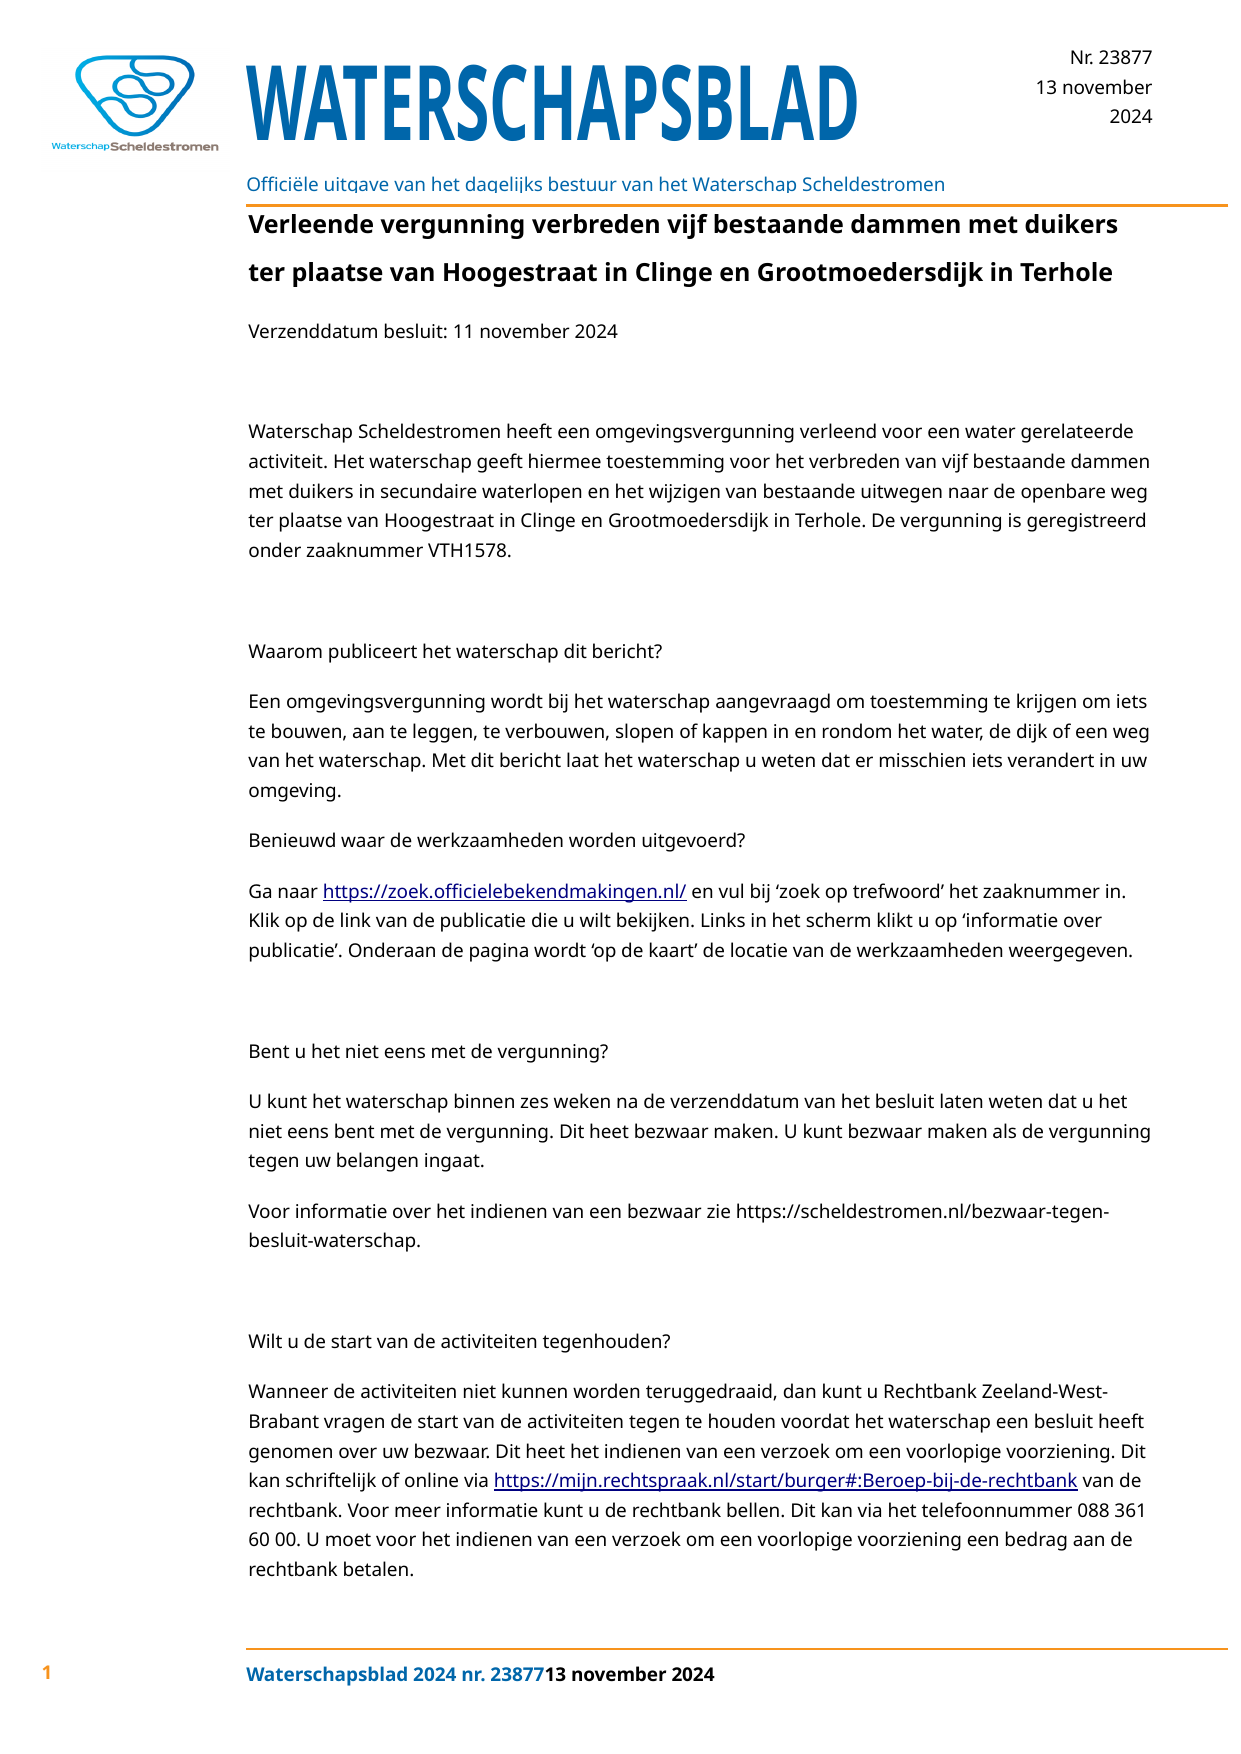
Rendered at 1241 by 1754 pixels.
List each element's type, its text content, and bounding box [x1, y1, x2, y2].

text Bent u het niet eens met de vergunning? [248, 1038, 1152, 1064]
text U kunt het waterschap binnen zes weken na de verzenddatum van het besluit laten weten dat u het niet eens bent met de vergunning. Dit heet bezwaar maken. U kunt bezwaar maken als de vergunning tegen uw belangen ingaat. [248, 1088, 1152, 1173]
text Een omgevingsvergunning wordt bij het waterschap aangevraagd om toestemming te krijgen om iets te bouwen, aan te leggen, te verbouwen, slopen of kappen in en rondom het water, de dijk of een weg van het waterschap. Met dit bericht laat het waterschap u weten dat er misschien iets verandert in uw omgeving. [248, 688, 1152, 803]
text Voor informatie over het indienen van een bezwaar zie https://scheldestromen.nl/bezwaar-tegen-besluit-waterschap. [248, 1198, 1152, 1253]
text Benieuwd waar de werkzaamheden worden uitgevoerd? [248, 827, 1152, 853]
text Verleende vergunning verbreden vijf bestaande dammen met duikers ter plaatse van Hoogestraat in Clinge en Grootmoedersdijk in Terhole [248, 207, 1152, 288]
text Waarom publiceert het waterschap dit bericht? [248, 638, 1152, 664]
picture [41, 47, 231, 172]
text Waterschap Scheldestromen heeft een omgevingsvergunning verleend voor een water gerelateerde activiteit. Het waterschap geeft hiermee toestemming voor het verbreden van vijf bestaande dammen met duikers in secundaire waterlopen en het wijzigen van bestaande uitwegen naar de openbare weg ter plaatse van Hoogestraat in Clinge en Grootmoedersdijk in Terhole. De vergunning is geregistreerd onder zaaknummer VTH1578. [248, 419, 1152, 563]
text Wilt u de start van de activiteiten tegenhouden? [248, 1328, 1152, 1354]
text Verzenddatum besluit: 11 november 2024 [248, 318, 1152, 344]
text Wanneer de activiteiten niet kunnen worden teruggedraaid, dan kunt u Rechtbank Zeeland-West-Brabant vragen de start van de activiteiten tegen te houden voordat het waterschap een besluit heeft genomen over uw bezwaar. Dit heet het indienen van een verzoek om een voorlopige voorziening. Dit kan schriftelijk of online via https://mijn.rechtspraak.nl/start/burger#:Beroep-bij-de-rechtbank van de rechtbank. Voor meer informatie kunt u de rechtbank bellen. Dit kan via het telefoonnummer 088 361 60 00. U moet voor het indienen van een verzoek om een voorlopige voorziening een bedrag aan de rechtbank betalen. [248, 1379, 1152, 1582]
text Ga naar https://zoek.officielebekendmakingen.nl/ en vul bij ‘zoek op trefwoord’ het zaaknummer in. Klik op de link van de publicatie die u wilt bekijken. Links in het scherm klikt u op ‘informatie over publicatie’. Onderaan de pagina wordt ‘op de kaart’ de locatie van de werkzaamheden weergegeven. [248, 878, 1152, 963]
